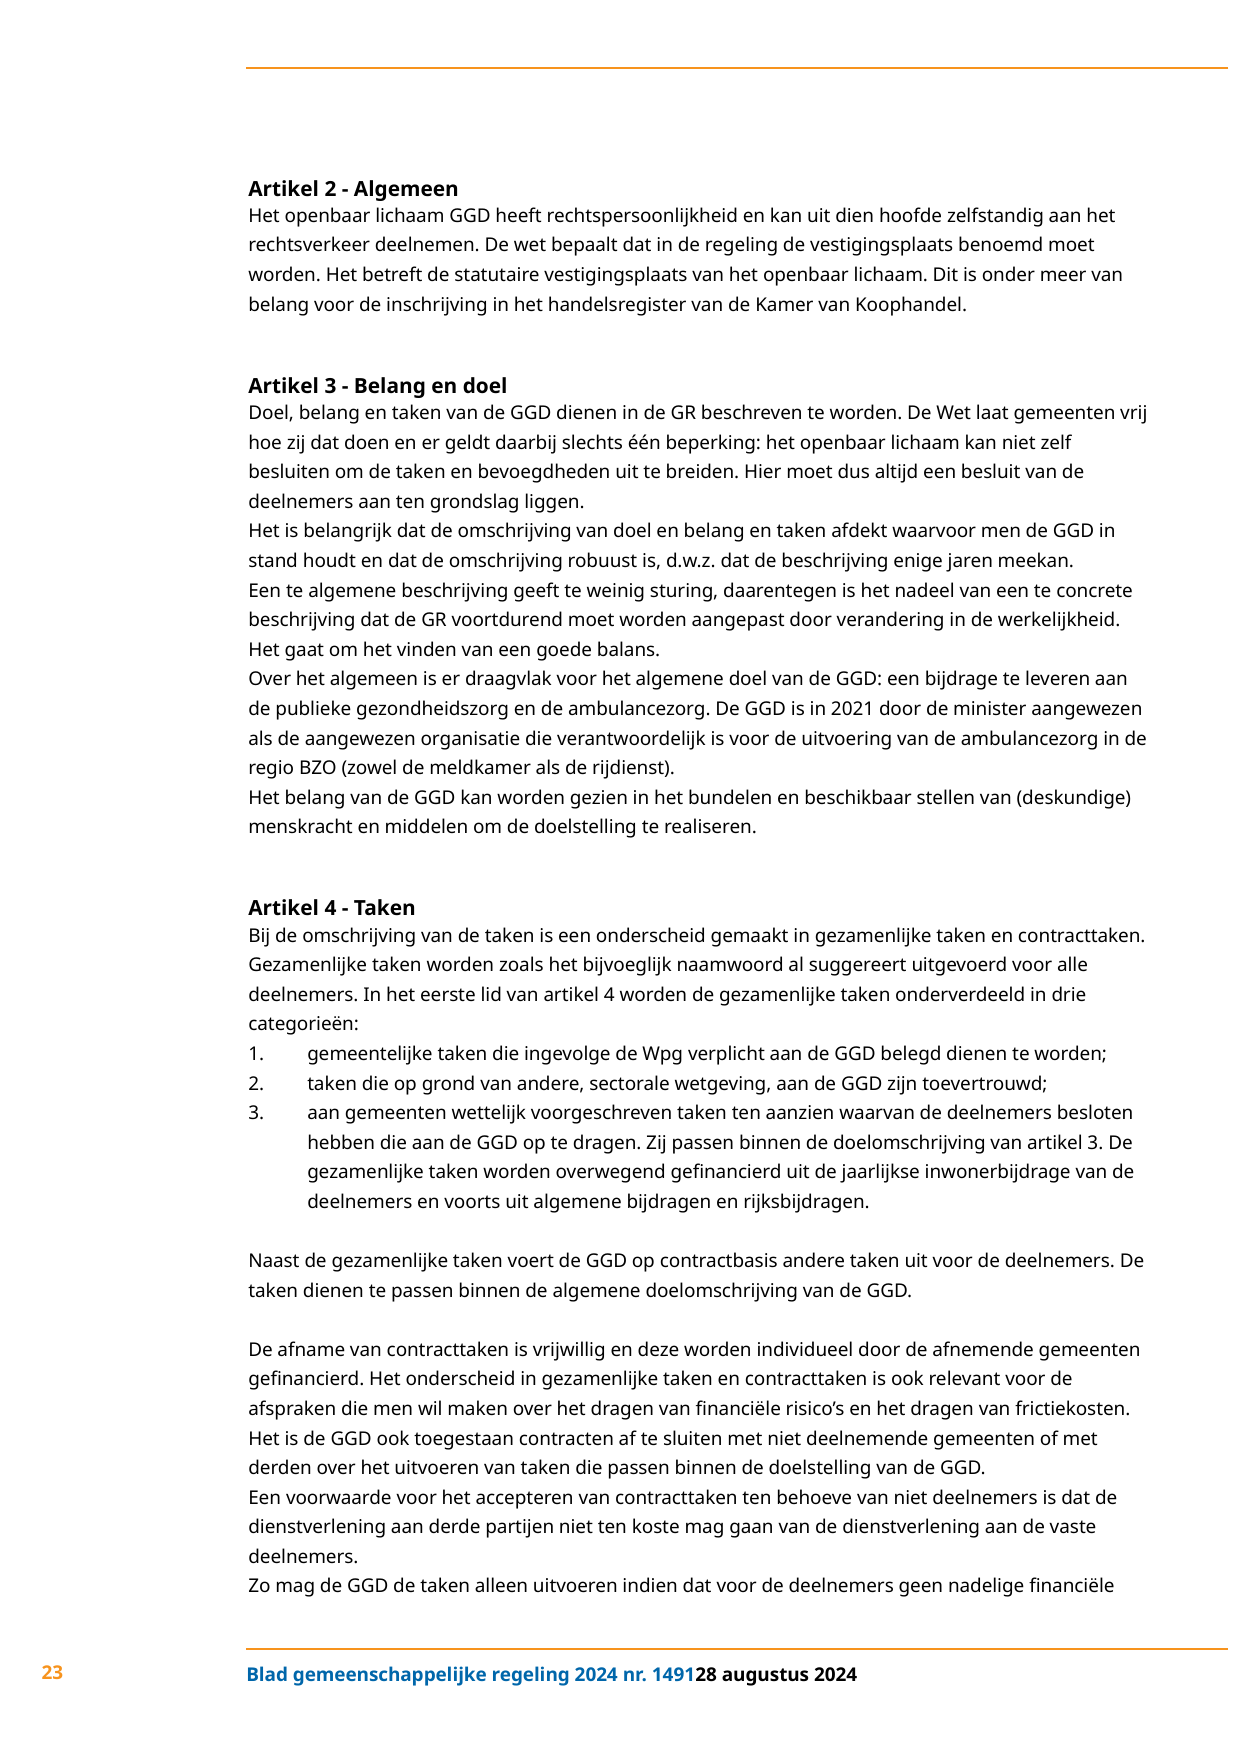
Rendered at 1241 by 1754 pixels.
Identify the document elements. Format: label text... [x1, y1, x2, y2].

text Een voorwaarde voor het accepteren van contracttaken ten behoeve van niet deelnemers is dat de dienstverlening aan derde partijen niet ten koste mag gaan van de dienstverlening aan de vaste deelnemers. [248, 1484, 1152, 1569]
list aan gemeenten wettelijk voorgeschreven taken ten aanzien waarvan de deelnemers besloten hebben die aan de GGD op te dragen. Zij passen binnen de doelomschrijving van artikel 3. De gezamenlijke taken worden overwegend gefinancierd uit de jaarlijkse inwonerbijdrage van de deelnemers en voorts uit algemene bijdragen en rijksbijdragen. [248, 1099, 1152, 1214]
text Een te algemene beschrijving geeft te weinig sturing, daarentegen is het nadeel van een te concrete beschrijving dat de GR voortdurend moet worden aangepast door verandering in de werkelijkheid. Het gaat om het vinden van een goede balans. [248, 577, 1152, 662]
text Artikel 4 - Taken [248, 893, 1152, 922]
text Het belang van de GGD kan worden gezien in het bundelen en beschikbaar stellen van (deskundige) menskracht en middelen om de doelstelling te realiseren. [248, 784, 1152, 839]
text Zo mag de GGD de taken alleen uitvoeren indien dat voor de deelnemers geen nadelige financiële [248, 1573, 1152, 1598]
text Over het algemeen is er draagvlak voor het algemene doel van de GGD: een bijdrage te leveren aan de publieke gezondheidszorg en de ambulancezorg. De GGD is in 2021 door de minister aangewezen als de aangewezen organisatie die verantwoordelijk is voor de uitvoering van de ambulancezorg in de regio BZO (zowel de meldkamer als de rijdienst). [248, 666, 1152, 780]
text De afname van contracttaken is vrijwillig en deze worden individueel door de afnemende gemeenten gefinancierd. Het onderscheid in gezamenlijke taken en contracttaken is ook relevant voor de afspraken die men wil maken over het dragen van financiële risico’s en het dragen van frictiekosten. [248, 1336, 1152, 1421]
text Het is de GGD ook toegestaan contracten af te sluiten met niet deelnemende gemeenten of met derden over het uitvoeren van taken die passen binnen de doelstelling van de GGD. [248, 1425, 1152, 1480]
text Bij de omschrijving van de taken is een onderscheid gemaakt in gezamenlijke taken en contracttaken. Gezamenlijke taken worden zoals het bijvoeglijk naamwoord al suggereert uitgevoerd voor alle deelnemers. In het eerste lid van artikel 4 worden de gezamenlijke taken onderverdeeld in drie categorieën: [248, 922, 1152, 1036]
list taken die op grond van andere, sectorale wetgeving, aan de GGD zijn toevertrouwd; [248, 1070, 1152, 1096]
text Artikel 2 - Algemeen [248, 174, 1152, 202]
text Het openbaar lichaam GGD heeft rechtspersoonlijkheid en kan uit dien hoofde zelfstandig aan het rechtsverkeer deelnemen. De wet bepaalt dat in de regeling de vestigingsplaats benoemd moet worden. Het betreft de statutaire vestigingsplaats van het openbaar lichaam. Dit is onder meer van belang voor de inschrijving in het handelsregister van de Kamer van Koophandel. [248, 202, 1152, 317]
picture [41, 47, 231, 172]
text Artikel 3 - Belang en doel [248, 371, 1152, 399]
text Het is belangrijk dat de omschrijving van doel en belang en taken afdekt waarvoor men de GGD in stand houdt en dat de omschrijving robuust is, d.w.z. dat de beschrijving enige jaren meekan. [248, 518, 1152, 573]
list gemeentelijke taken die ingevolge de Wpg verplicht aan de GGD belegd dienen te worden; [248, 1040, 1152, 1066]
text Naast de gezamenlijke taken voert de GGD op contractbasis andere taken uit voor de deelnemers. De taken dienen te passen binnen de algemene doelomschrijving van de GGD. [248, 1247, 1152, 1303]
text Doel, belang en taken van de GGD dienen in de GR beschreven te worden. De Wet laat gemeenten vrij hoe zij dat doen en er geldt daarbij slechts één beperking: het openbaar lichaam kan niet zelf besluiten om de taken en bevoegdheden uit te breiden. Hier moet dus altijd een besluit van de deelnemers aan ten grondslag liggen. [248, 399, 1152, 514]
